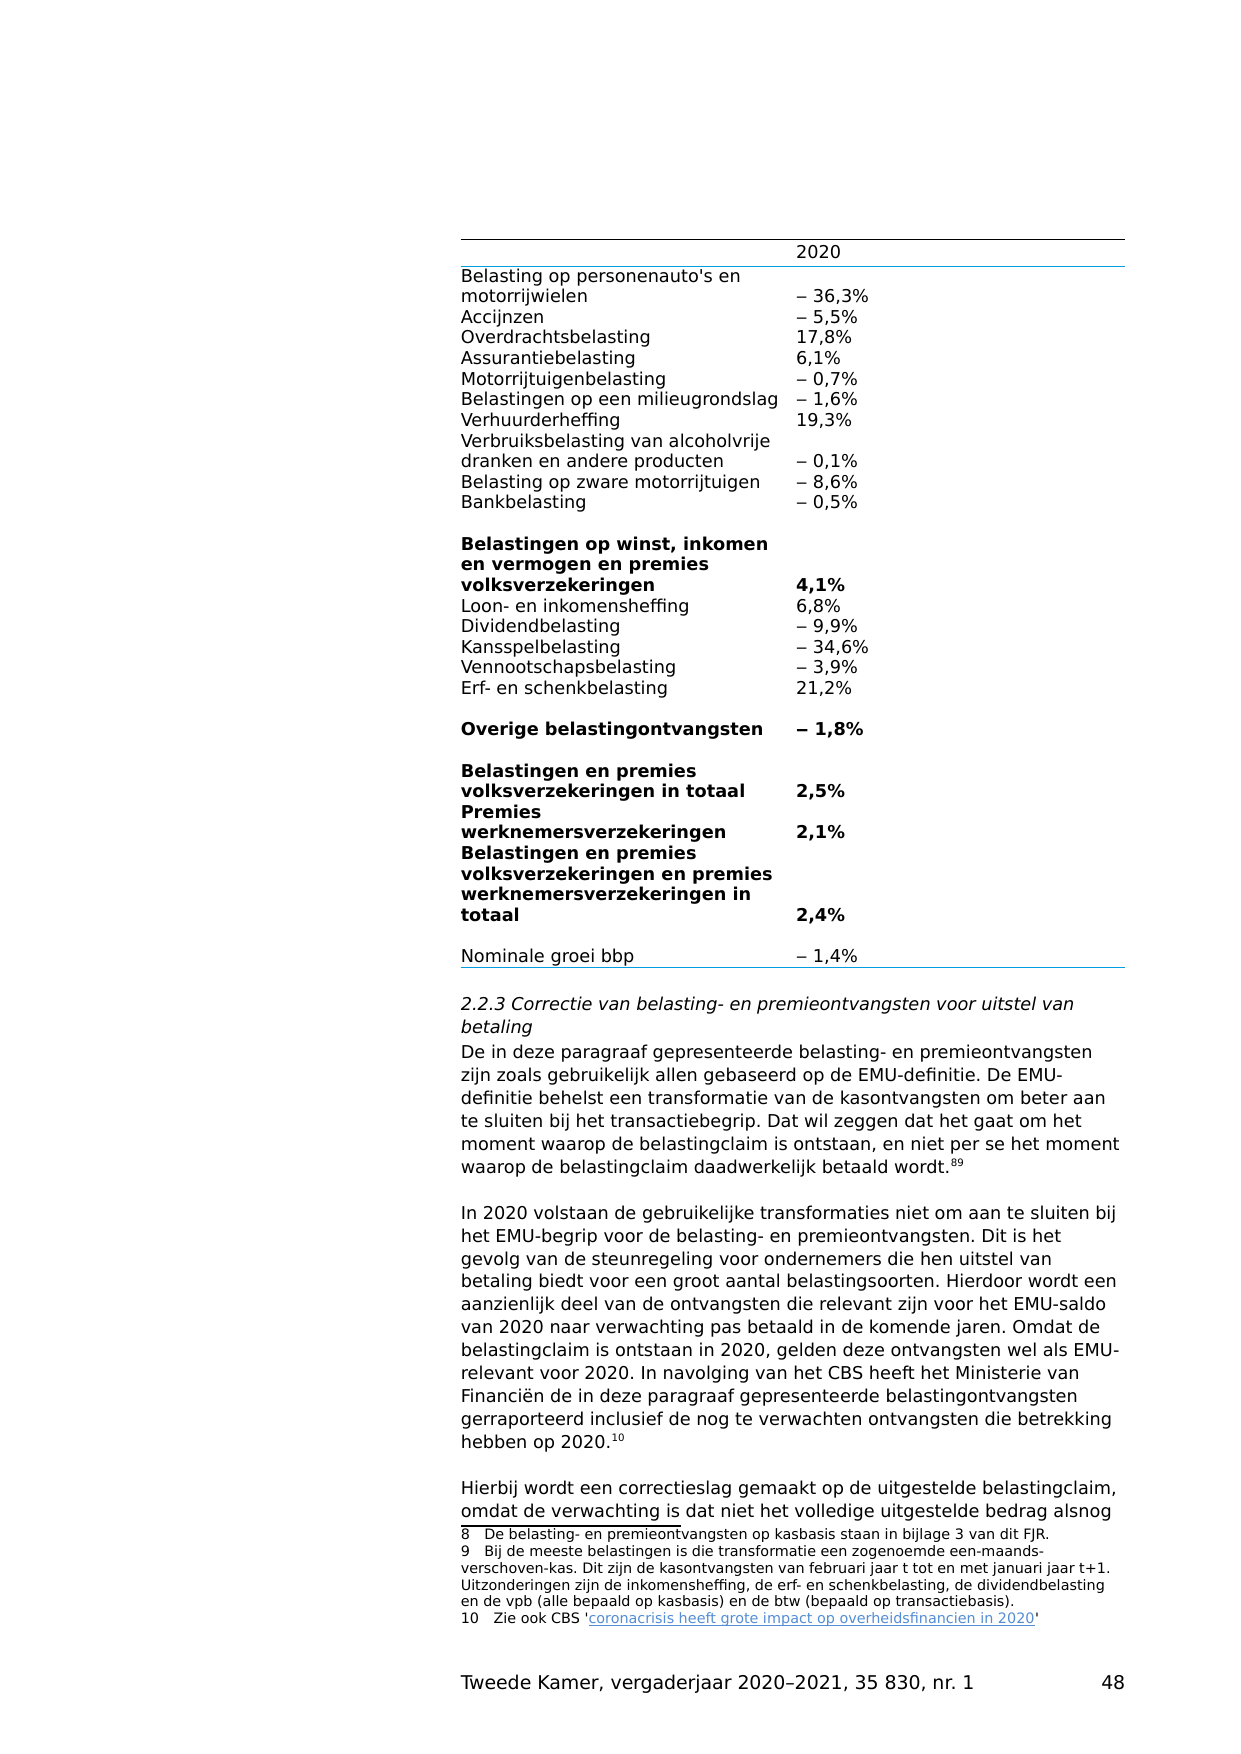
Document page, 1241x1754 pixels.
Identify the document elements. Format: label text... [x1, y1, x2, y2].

table_cell Belasting op personenauto's en motorrijwielen [461, 267, 793, 307]
table_cell Dividendbelasting [461, 616, 793, 637]
table_cell Accijnzen [461, 307, 793, 327]
table_cell Verbruiksbelasting van alcoholvrije dranken en andere producten [461, 431, 793, 472]
text __De belasting- en premieontvangsten op kasbasis staan in bijlage 3 van dit FJR. [461, 1526, 1125, 1543]
text __Bij de meeste belastingen is die transformatie een zogenoemde een-maands-verschoven-kas. Dit zijn de kasontvangsten van februari jaar t tot en met januari jaar t+1. Uitzonderingen zijn de inkomensheffing, de erf- en schenkbelasting, de dividendbelasting en de vpb (alle bepaald op kasbasis) en de btw (bepaald op transactiebasis). [461, 1543, 1125, 1610]
table_cell [461, 699, 793, 719]
table_cell 17,8% [793, 328, 1125, 348]
table_cell 21,2% [793, 678, 1125, 699]
table_cell [461, 740, 793, 761]
table_cell 2,1% [793, 802, 1125, 843]
table_cell 19,3% [793, 410, 1125, 431]
table_cell Nominale groei bbp [461, 946, 793, 967]
table_cell Belastingen op een milieugrondslag [461, 389, 793, 410]
table_cell ‒ 9,9% [793, 616, 1125, 637]
table_cell Loon- en inkomensheffing [461, 596, 793, 616]
table_cell 2,4% [793, 843, 1125, 926]
table_header Tabel 2.2.6 Endogene ontwikkeling van belasting- en premieontvangsten in 2020 [461, 191, 1125, 239]
table_cell Belastingen en premies volksverzekeringen en premies werknemersverzekeringen in totaal [461, 843, 793, 926]
text In 2020 volstaan de gebruikelijke transformaties niet om aan te sluiten bij het EMU-begrip voor de belasting- en premieontvangsten. Dit is het gevolg van de steunregeling voor ondernemers die hen uitstel van betaling biedt voor een groot aantal belastingsoorten. Hierdoor wordt een aanzienlijk deel van de ontvangsten die relevant zijn voor het EMU-saldo van 2020 naar verwachting pas betaald in de komende jaren. Omdat de belastingclaim is ontstaan in 2020, gelden deze ontvangsten wel als EMU-relevant voor 2020. In navolging van het CBS heeft het Ministerie van Financiën de in deze paragraaf gepresenteerde belastingontvangsten gerraporteerd inclusief de nog te verwachten ontvangsten die betrekking hebben op 2020. [461, 1201, 1125, 1453]
table_cell [461, 926, 793, 946]
table_cell [793, 926, 1125, 946]
table_cell [461, 513, 793, 534]
table_cell ‒ 0,1% [793, 431, 1125, 472]
table_cell 2020 [793, 240, 1125, 266]
table_cell ‒ 1,6% [793, 389, 1125, 410]
table_cell Bankbelasting [461, 493, 793, 513]
table_cell Belasting op zware motorrijtuigen [461, 472, 793, 492]
table_cell 6,8% [793, 596, 1125, 616]
text De in deze paragraaf gepresenteerde belasting- en premieontvangsten zijn zoals gebruikelijk allen gebaseerd op de EMU-definitie. De EMU-definitie behelst een transformatie van de kasontvangsten om beter aan te sluiten bij het transactiebegrip. Dat wil zeggen dat het gaat om het moment waarop de belastingclaim is ontstaan, en niet per se het moment waarop de belastingclaim daadwerkelijk betaald wordt. [461, 1040, 1125, 1178]
text 2.2.3 Correctie van belasting- en premieontvangsten voor uitstel van betaling [461, 992, 1125, 1038]
table_cell 6,1% [793, 348, 1125, 369]
table_cell ‒ 8,6% [793, 472, 1125, 492]
table_cell 2,5% [793, 761, 1125, 802]
table_cell Belastingen en premies volksverzekeringen in totaal [461, 761, 793, 802]
table_cell Kansspelbelasting [461, 637, 793, 657]
table_cell Premies werknemersverzekeringen [461, 802, 793, 843]
text __Zie ook CBS 'coronacrisis heeft grote impact op overheidsfinancien in 2020' [461, 1610, 1125, 1627]
table_cell ‒ 1,8% [793, 719, 1125, 740]
table_cell [793, 740, 1125, 761]
text Hierbij wordt een correctieslag gemaakt op de uitgestelde belastingclaim, omdat de verwachting is dat niet het volledige uitgestelde bedrag alsnog [461, 1476, 1125, 1522]
table_cell ‒ 0,5% [793, 493, 1125, 513]
table_cell ‒ 0,7% [793, 369, 1125, 389]
table_cell ‒ 5,5% [793, 307, 1125, 327]
table_cell [793, 513, 1125, 534]
table_cell ‒ 36,3% [793, 267, 1125, 307]
table_cell [793, 699, 1125, 719]
table_cell ‒ 1,4% [793, 946, 1125, 967]
table_cell Overdrachtsbelasting [461, 328, 793, 348]
table_cell Motorrijtuigenbelasting [461, 369, 793, 389]
table_cell Belastingen op winst, inkomen en vermogen en premies volksverzekeringen [461, 534, 793, 596]
table_cell Assurantiebelasting [461, 348, 793, 369]
table_cell ‒ 34,6% [793, 637, 1125, 657]
table_cell 4,1% [793, 534, 1125, 596]
table_cell [461, 240, 793, 266]
table_cell Verhuurderheffing [461, 410, 793, 431]
table_cell Erf- en schenkbelasting [461, 678, 793, 699]
table_cell Overige belastingontvangsten [461, 719, 793, 740]
table_cell Vennootschapsbelasting [461, 658, 793, 678]
table_cell ‒ 3,9% [793, 658, 1125, 678]
